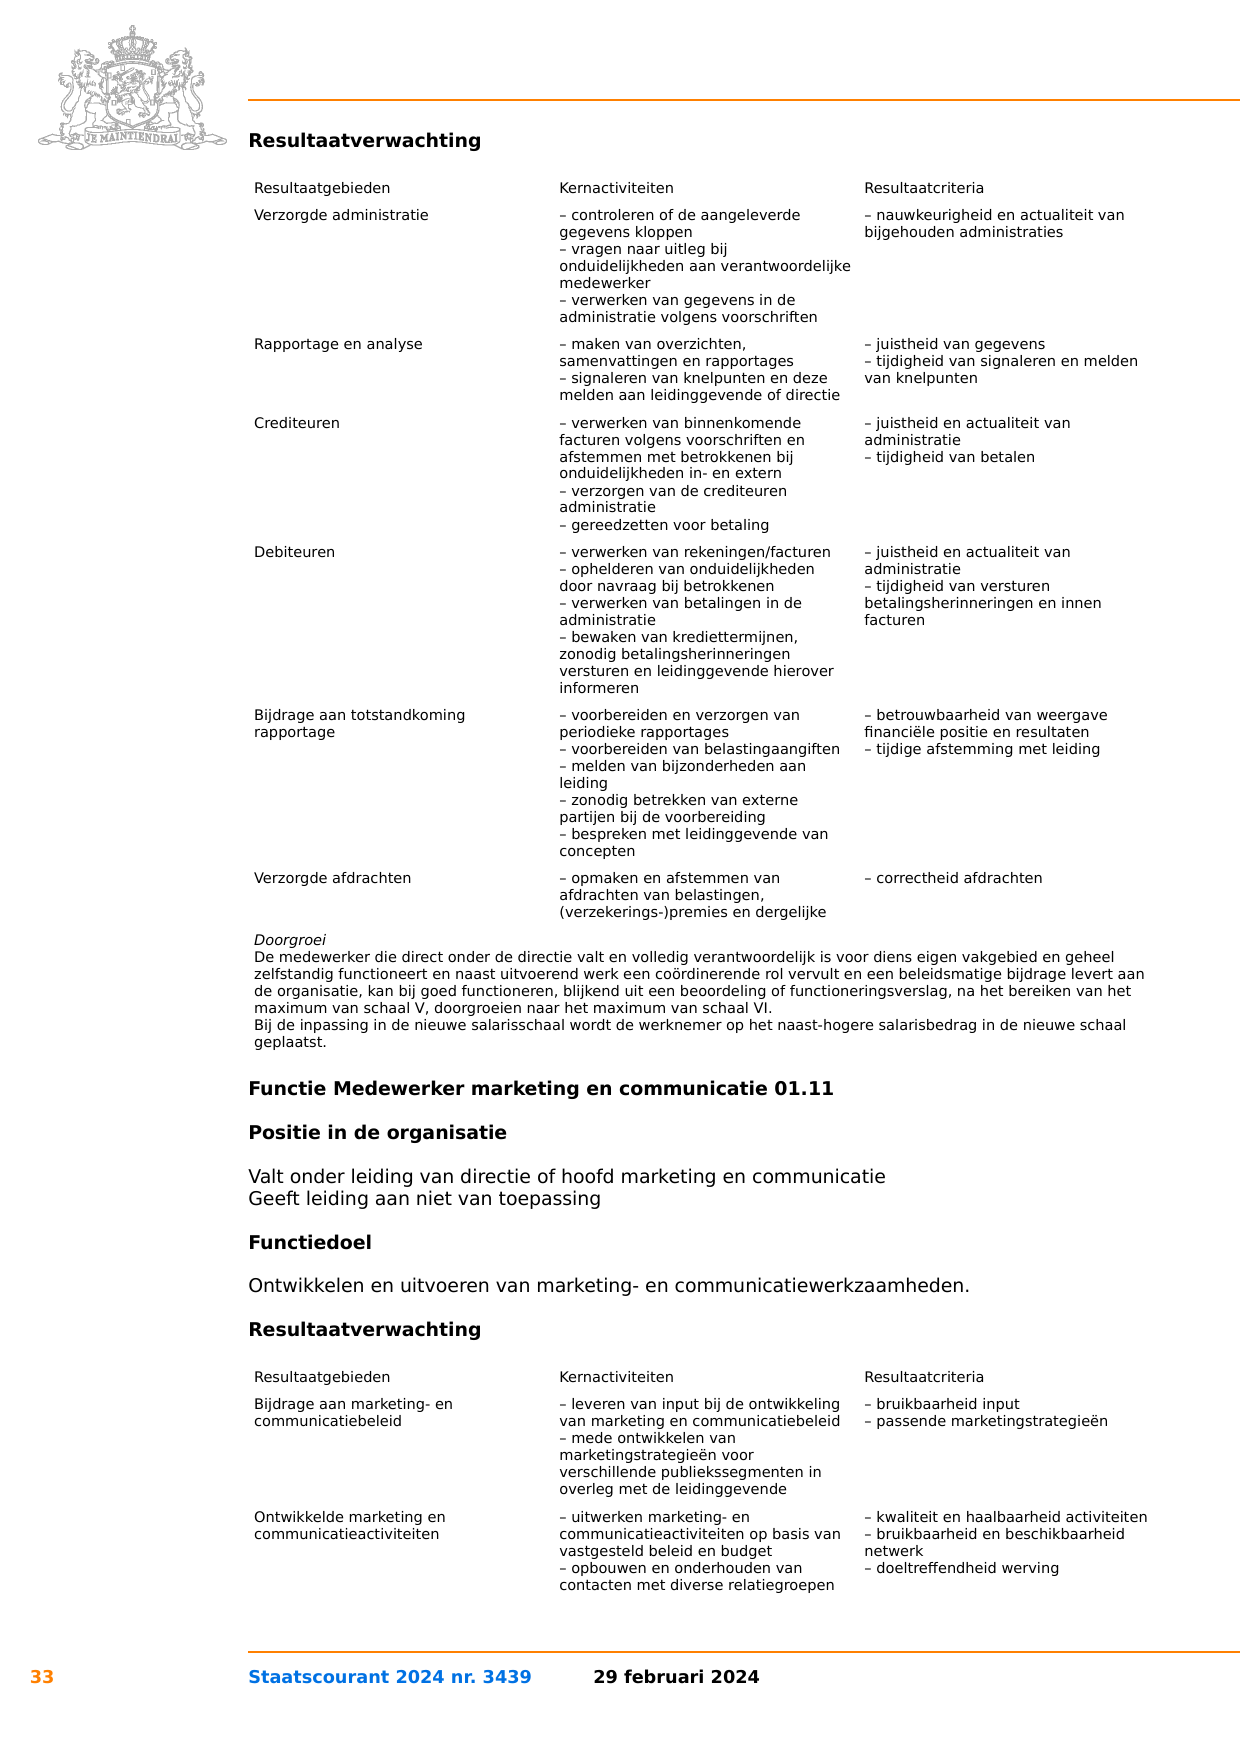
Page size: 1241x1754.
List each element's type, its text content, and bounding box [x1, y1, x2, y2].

table_cell – maken van overzichten, samenvattingen en rapportages – signaleren van knelpunten en deze melden aan leidinggevende of directie [554, 331, 858, 409]
subtitle Functiedoel [248, 1232, 1163, 1253]
table_cell Crediteuren [249, 410, 553, 538]
text Valt onder leiding van directie of hoofd marketing en communicatie [248, 1166, 1163, 1188]
subtitle Resultaatverwachting [248, 130, 1163, 152]
table_header Resultaatcriteria [859, 175, 1163, 201]
table_cell – betrouwbaarheid van weergave financiële positie en resultaten – tijdige afstemming met leiding [859, 702, 1163, 864]
table_cell Verzorgde administratie [249, 202, 553, 330]
table_cell Doorgroei De medewerker die direct onder de directie valt en volledig verantwoordelijk is voor diens eigen vakgebied en geheel zelfstandig functioneert en naast uitvoerend werk een coördinerende rol vervult en een beleidsmatige bijdrage levert aan de organisatie, kan bij goed functioneren, blijkend uit een beoordeling of functioneringsverslag, na het bereiken van het maximum van schaal V, doorgroeien naar het maximum van schaal VI. Bij de inpassing in de nieuwe salarisschaal wordt de werknemer op het naast-hogere salarisbedrag in de nieuwe schaal geplaatst. [249, 927, 1163, 1055]
table_header Resultaatgebieden [249, 1364, 553, 1391]
table_cell Bijdrage aan totstandkoming rapportage [249, 702, 553, 864]
picture [38, 25, 227, 150]
table_cell – opmaken en afstemmen van afdrachten van belastingen, (verzekerings-)premies en dergelijke [554, 866, 858, 926]
subtitle Resultaatverwachting [248, 1319, 1163, 1341]
table_cell – controleren of de aangeleverde gegevens kloppen – vragen naar uitleg bij onduidelijkheden aan verantwoordelijke medewerker – verwerken van gegevens in de administratie volgens voorschriften [554, 202, 858, 330]
table_cell – leveren van input bij de ontwikkeling van marketing en communicatiebeleid – mede ontwikkelen van marketingstrategieën voor verschillende publiekssegmenten in overleg met de leidinggevende [554, 1392, 858, 1503]
table_cell Rapportage en analyse [249, 331, 553, 409]
table_header Resultaatcriteria [859, 1364, 1163, 1391]
table_cell Verzorgde afdrachten [249, 866, 553, 926]
text Ontwikkelen en uitvoeren van marketing- en communicatiewerkzaamheden. [248, 1275, 1163, 1297]
table_header Resultaatgebieden [249, 175, 553, 201]
table_cell Bijdrage aan marketing- en communicatiebeleid [249, 1392, 553, 1503]
table_cell – juistheid van gegevens – tijdigheid van signaleren en melden van knelpunten [859, 331, 1163, 409]
table_header Kernactiviteiten [554, 175, 858, 201]
table_cell Debiteuren [249, 539, 553, 701]
table_cell – uitwerken marketing- en communicatieactiviteiten op basis van vastgesteld beleid en budget – opbouwen en onderhouden van contacten met diverse relatiegroepen [554, 1504, 858, 1598]
table_cell – nauwkeurigheid en actualiteit van bijgehouden administraties [859, 202, 1163, 330]
table_cell – correctheid afdrachten [859, 866, 1163, 926]
table_cell – verwerken van binnenkomende facturen volgens voorschriften en afstemmen met betrokkenen bij onduidelijkheden in- en extern – verzorgen van de crediteuren administratie – gereedzetten voor betaling [554, 410, 858, 538]
text Geeft leiding aan niet van toepassing [248, 1188, 1163, 1210]
subtitle Positie in de organisatie [248, 1122, 1163, 1144]
table_cell – voorbereiden en verzorgen van periodieke rapportages – voorbereiden van belastingaangiften – melden van bijzonderheden aan leiding – zonodig betrekken van externe partijen bij de voorbereiding – bespreken met leidinggevende van concepten [554, 702, 858, 864]
table_cell – juistheid en actualiteit van administratie – tijdigheid van betalen [859, 410, 1163, 538]
table_cell – bruikbaarheid input – passende marketingstrategieën [859, 1392, 1163, 1503]
table_cell Ontwikkelde marketing en communicatieactiviteiten [249, 1504, 553, 1598]
table_cell – kwaliteit en haalbaarheid activiteiten – bruikbaarheid en beschikbaarheid netwerk – doeltreffendheid werving [859, 1504, 1163, 1598]
table_header Kernactiviteiten [554, 1364, 858, 1391]
subtitle Functie Medewerker marketing en communicatie 01.11 [248, 1078, 1163, 1100]
table_cell – verwerken van rekeningen/facturen – ophelderen van onduidelijkheden door navraag bij betrokkenen – verwerken van betalingen in de administratie – bewaken van krediettermijnen, zonodig betalingsherinneringen versturen en leidinggevende hierover informeren [554, 539, 858, 701]
table_cell – juistheid en actualiteit van administratie – tijdigheid van versturen betalingsherinneringen en innen facturen [859, 539, 1163, 701]
